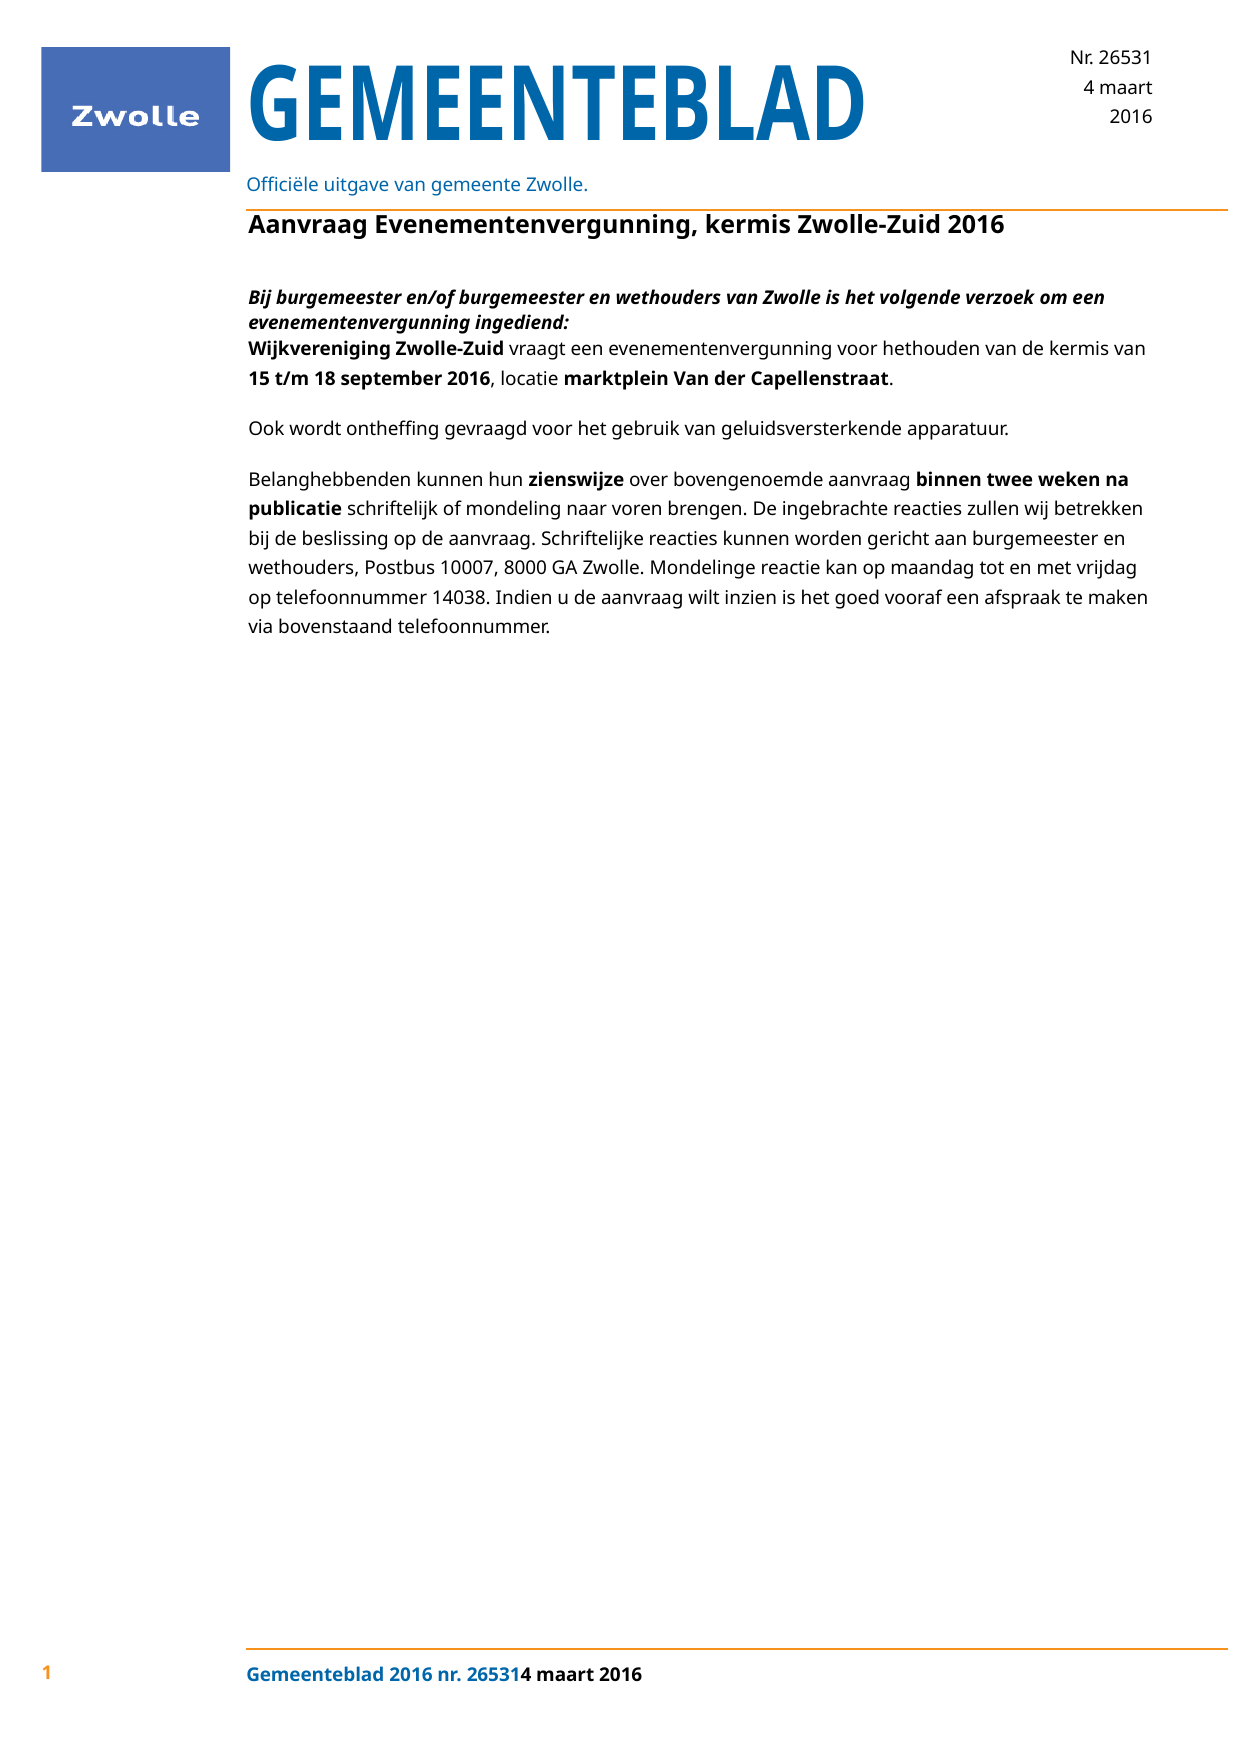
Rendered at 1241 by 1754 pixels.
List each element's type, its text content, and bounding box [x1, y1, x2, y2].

text Belanghebbenden kunnen hun zienswijze over bovengenoemde aanvraag binnen twee weken na publicatie schriftelijk of mondeling naar voren brengen. De ingebrachte reacties zullen wij betrekken bij de beslissing op de aanvraag. Schriftelijke reacties kunnen worden gericht aan burgemeester en wethouders, Postbus 10007, 8000 GA Zwolle. Mondelinge reactie kan op maandag tot en met vrijdag op telefoonnummer 14038. Indien u de aanvraag wilt inzien is het goed vooraf een afspraak te maken via bovenstaand telefoonnummer. [248, 466, 1152, 639]
text Wijkvereniging Zwolle-Zuid vraagt een evenementenvergunning voor hethouden van de kermis van 15 t/m 18 september 2016, locatie marktplein Van der Capellenstraat. [248, 335, 1152, 391]
picture [41, 47, 231, 172]
text Ook wordt ontheffing gevraagd voor het gebruik van geluidsversterkende apparatuur. [248, 415, 1152, 441]
text Bij burgemeester en/of burgemeester en wethouders van Zwolle is het volgende verzoek om een evenementenvergunning ingediend: [248, 284, 1152, 335]
text Aanvraag Evenementenvergunning, kermis Zwolle-Zuid 2016 [248, 211, 1152, 241]
